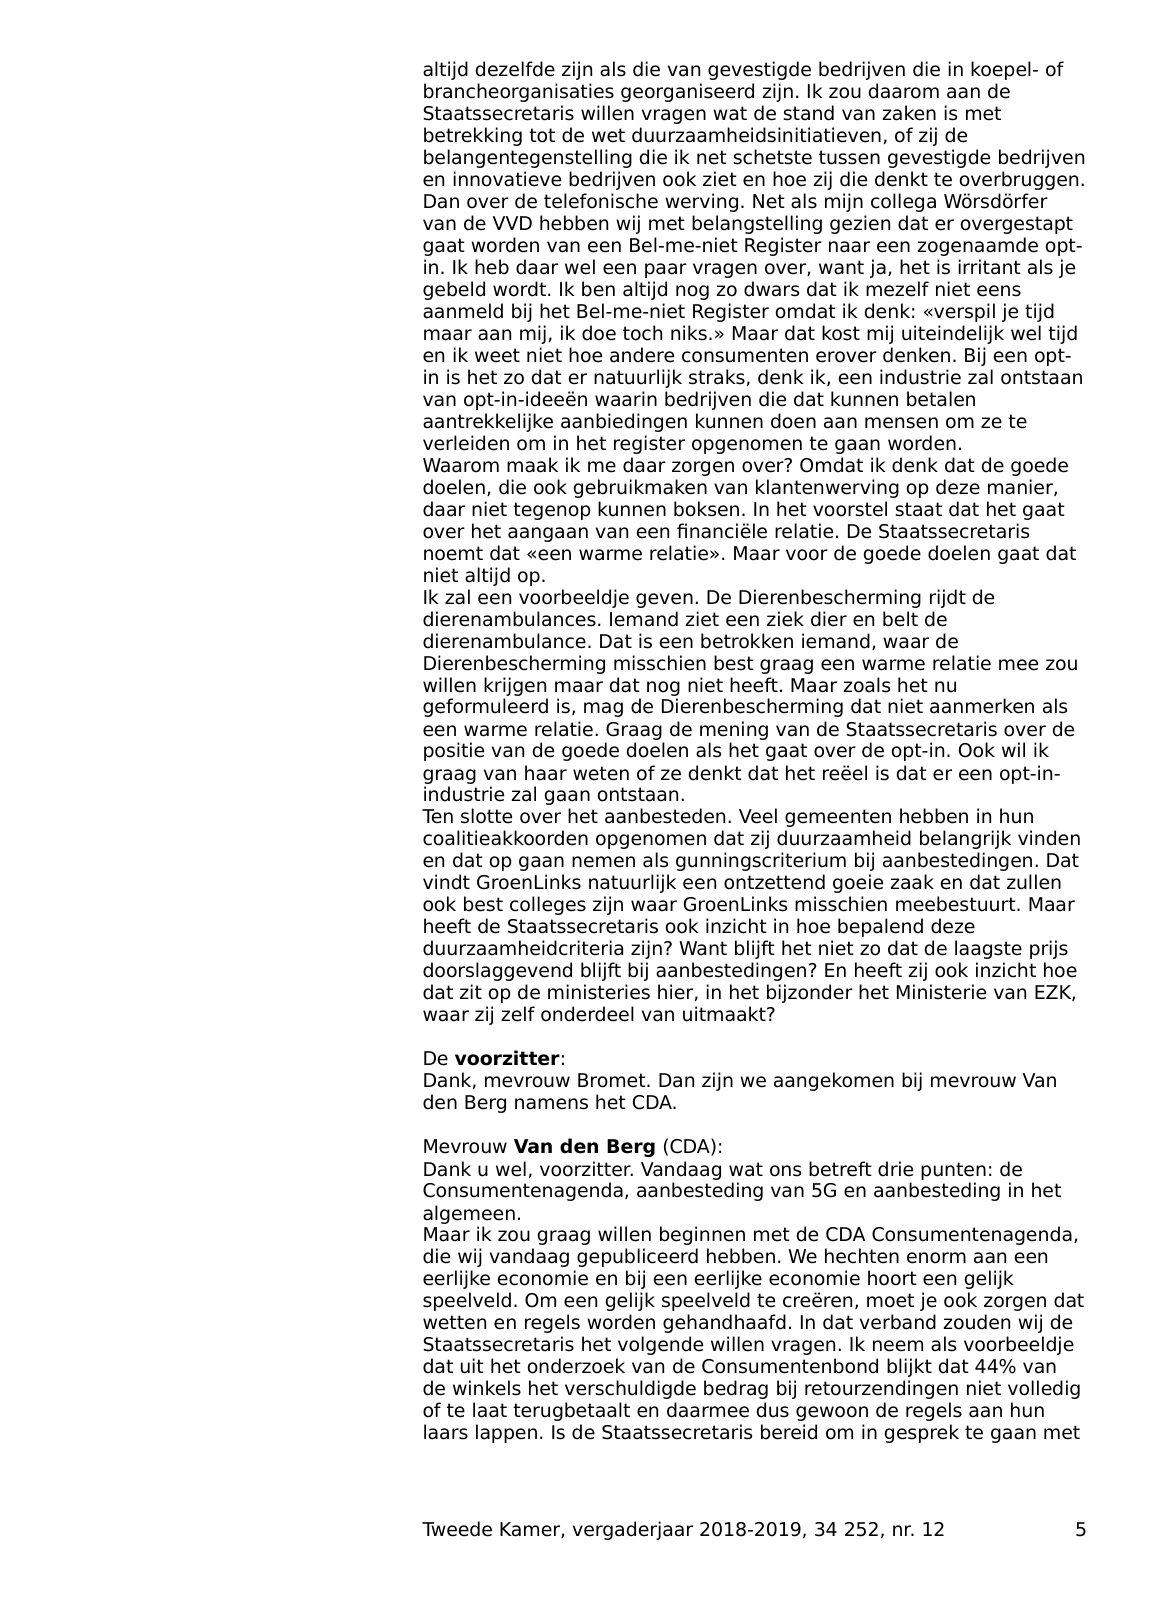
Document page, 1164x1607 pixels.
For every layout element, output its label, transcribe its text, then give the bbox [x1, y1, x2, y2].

text Waarom maak ik me daar zorgen over? Omdat ik denk dat de goede doelen, die ook gebruikmaken van klantenwerving op deze manier, daar niet tegenop kunnen boksen. In het voorstel staat dat het gaat over het aangaan van een financiële relatie. De Staatssecretaris noemt dat «een warme relatie». Maar voor de goede doelen gaat dat niet altijd op. [422, 455, 1087, 587]
text Dank, mevrouw Bromet. Dan zijn we aangekomen bij mevrouw Van den Berg namens het CDA. [422, 1070, 1087, 1114]
text Ten slotte over het aanbesteden. Veel gemeenten hebben in hun coalitieakkoorden opgenomen dat zij duurzaamheid belangrijk vinden en dat op gaan nemen als gunningscriterium bij aanbestedingen. Dat vindt GroenLinks natuurlijk een ontzettend goeie zaak en dat zullen ook best colleges zijn waar GroenLinks misschien meebestuurt. Maar heeft de Staatssecretaris ook inzicht in hoe bepalend deze duurzaamheidcriteria zijn? Want blijft het niet zo dat de laagste prijs doorslaggevend blijft bij aanbestedingen? En heeft zij ook inzicht hoe dat zit op de ministeries hier, in het bijzonder het Ministerie van EZK, waar zij zelf onderdeel van uitmaakt? [422, 806, 1087, 1026]
text Mevrouw Van den Berg (CDA): [422, 1136, 1087, 1158]
text Dan over de telefonische werving. Net als mijn collega Wörsdörfer van de VVD hebben wij met belangstelling gezien dat er overgestapt gaat worden van een Bel-me-niet Register naar een zogenaamde opt-in. Ik heb daar wel een paar vragen over, want ja, het is irritant als je gebeld wordt. Ik ben altijd nog zo dwars dat ik mezelf niet eens aanmeld bij het Bel-me-niet Register omdat ik denk: «verspil je tijd maar aan mij, ik doe toch niks.» Maar dat kost mij uiteindelijk wel tijd en ik weet niet hoe andere consumenten erover denken. Bij een opt-in is het zo dat er natuurlijk straks, denk ik, een industrie zal ontstaan van opt-in-ideeën waarin bedrijven die dat kunnen betalen aantrekkelijke aanbiedingen kunnen doen aan mensen om ze te verleiden om in het register opgenomen te gaan worden. [422, 191, 1087, 455]
text Dank u wel, voorzitter. Vandaag wat ons betreft drie punten: de Consumentenagenda, aanbesteding van 5G en aanbesteding in het algemeen. [422, 1158, 1087, 1224]
text Ik zal een voorbeeldje geven. De Dierenbescherming rijdt de dierenambulances. Iemand ziet een ziek dier en belt de dierenambulance. Dat is een betrokken iemand, waar de Dierenbescherming misschien best graag een warme relatie mee zou willen krijgen maar dat nog niet heeft. Maar zoals het nu geformuleerd is, mag de Dierenbescherming dat niet aanmerken als een warme relatie. Graag de mening van de Staatssecretaris over de positie van de goede doelen als het gaat over de opt-in. Ook wil ik graag van haar weten of ze denkt dat het reëel is dat er een opt-in-industrie zal gaan ontstaan. [422, 587, 1087, 806]
text altijd dezelfde zijn als die van gevestigde bedrijven die in koepel- of brancheorganisaties georganiseerd zijn. Ik zou daarom aan de Staatssecretaris willen vragen wat de stand van zaken is met betrekking tot de wet duurzaamheidsinitiatieven, of zij de belangentegenstelling die ik net schetste tussen gevestigde bedrijven en innovatieve bedrijven ook ziet en hoe zij die denkt te overbruggen. [422, 59, 1087, 191]
text De voorzitter: [422, 1048, 1087, 1070]
text Maar ik zou graag willen beginnen met de CDA Consumentenagenda, die wij vandaag gepubliceerd hebben. We hechten enorm aan een eerlijke economie en bij een eerlijke economie hoort een gelijk speelveld. Om een gelijk speelveld te creëren, moet je ook zorgen dat wetten en regels worden gehandhaafd. In dat verband zouden wij de Staatssecretaris het volgende willen vragen. Ik neem als voorbeeldje dat uit het onderzoek van de Consumentenbond blijkt dat 44% van de winkels het verschuldigde bedrag bij retourzendingen niet volledig of te laat terugbetaalt en daarmee dus gewoon de regels aan hun laars lappen. Is de Staatssecretaris bereid om in gesprek te gaan met [422, 1224, 1087, 1444]
